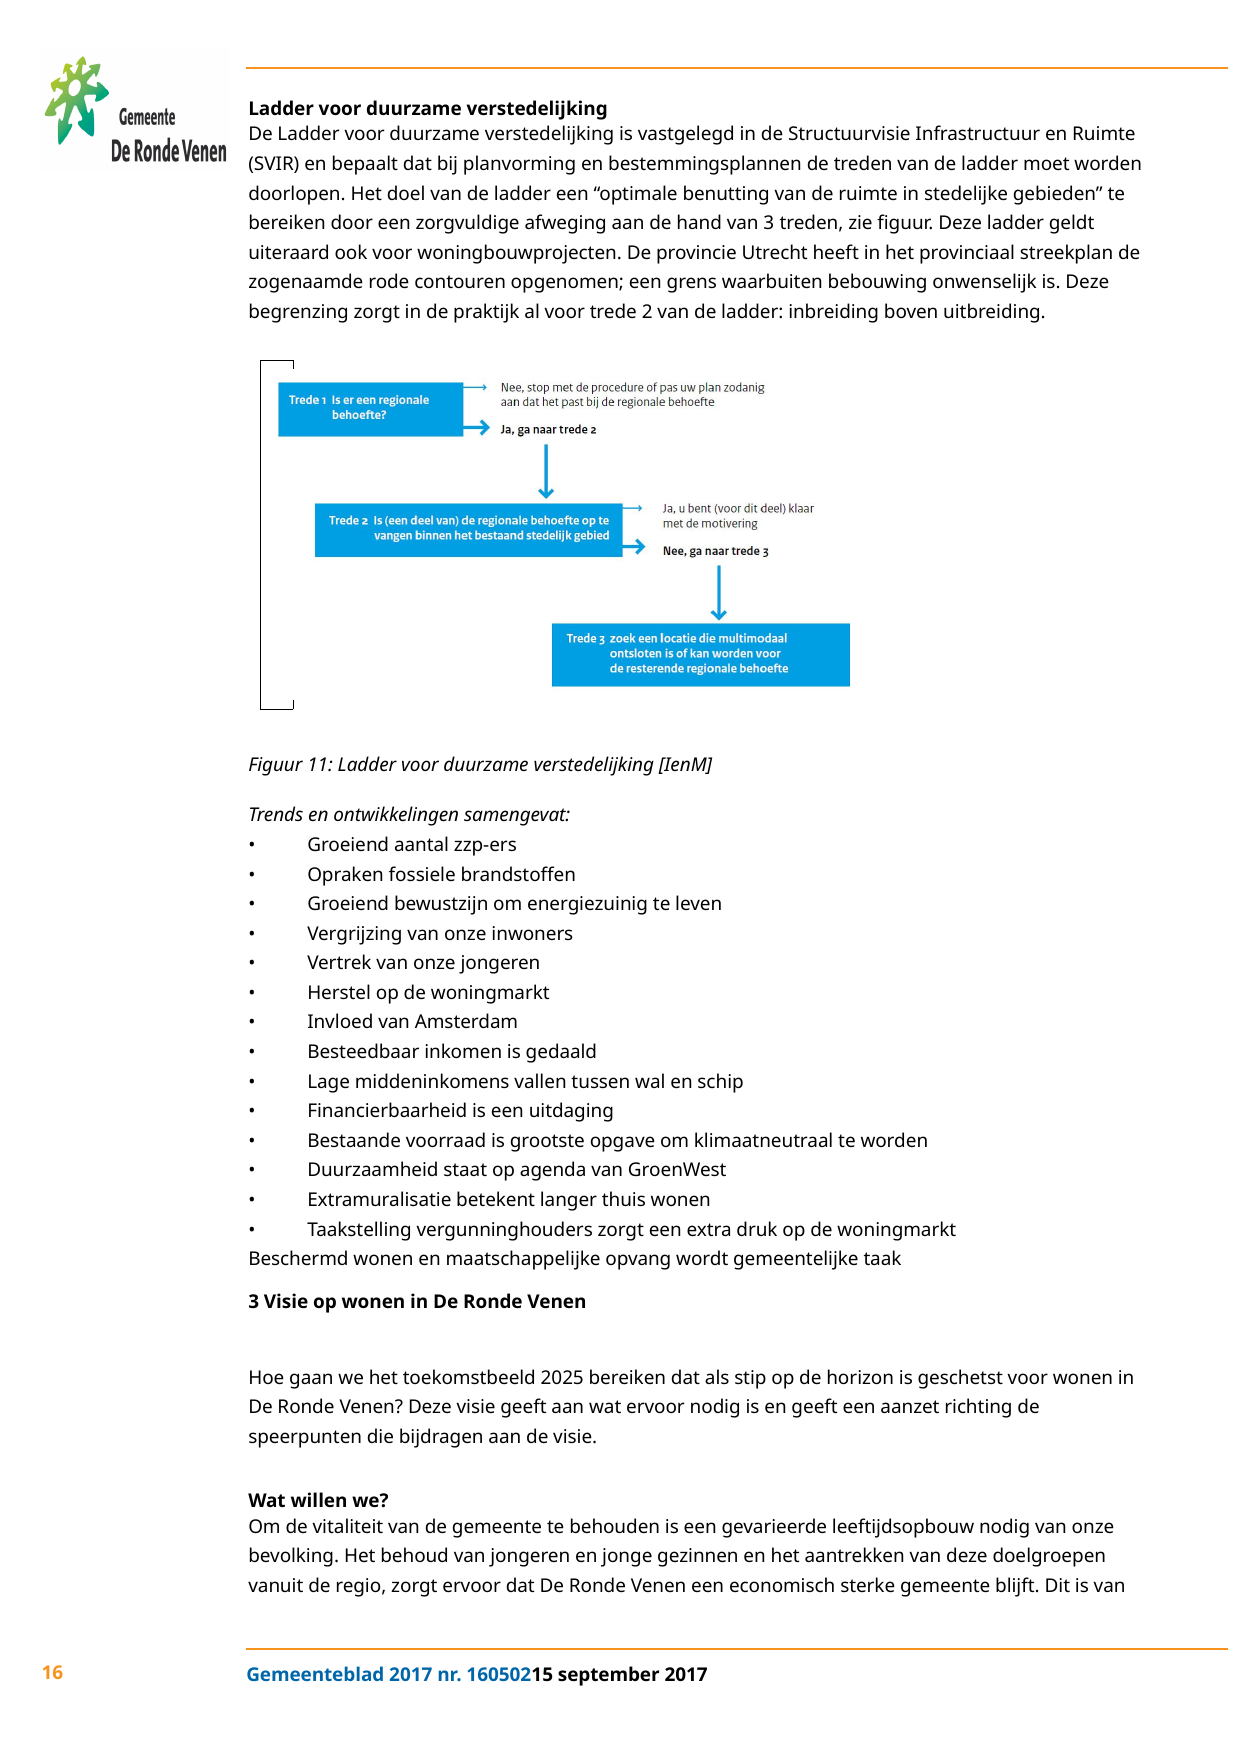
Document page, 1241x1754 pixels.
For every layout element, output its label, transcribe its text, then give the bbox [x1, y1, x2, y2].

table_header Trends en ontwikkelingen samengevat: Groeiend aantal zzp-ers Opraken fossiele brandstoffen Groeiend bewustzijn om energiezuinig te leven Vergrijzing van onze inwoners Vertrek van onze jongeren Herstel op de woningmarkt Invloed van Amsterdam Besteedbaar inkomen is gedaald Lage middeninkomens vallen tussen wal en schip Financierbaarheid is een uitdaging Bestaande voorraad is grootste opgave om klimaatneutraal te worden Duurzaamheid staat op agenda van GroenWest Extramuralisatie betekent langer thuis wonen Taakstelling vergunninghouders zorgt een extra druk op de woningmarkt Beschermd wonen en maatschappelijke opvang wordt gemeentelijke taak [248, 802, 1152, 1271]
picture [41, 47, 231, 172]
text Figuur 11: Ladder voor duurzame verstedelijking [IenM] [248, 751, 1152, 777]
text Ladder voor duurzame verstedelijking [248, 95, 1152, 121]
text De Ladder voor duurzame verstedelijking is vastgelegd in de Structuurvisie Infrastructuur en Ruimte (SVIR) en bepaalt dat bij planvorming en bestemmingsplannen de treden van de ladder moet worden doorlopen. Het doel van de ladder een “optimale benutting van de ruimte in stedelijke gebieden” te bereiken door een zorgvuldige afweging aan de hand van 3 treden, zie figuur. Deze ladder geldt uiteraard ook voor woningbouwprojecten. De provincie Utrecht heeft in het provinciaal streekplan de zogenaamde rode contouren opgenomen; een grens waarbuiten bebouwing onwenselijk is. Deze begrenzing zorgt in de praktijk al voor trede 2 van de ladder: inbreiding boven uitbreiding. [248, 121, 1152, 324]
picture [268, 369, 860, 700]
text 3 Visie op wonen in De Ronde Venen [248, 1288, 1152, 1314]
text Om de vitaliteit van de gemeente te behouden is een gevarieerde leeftijdsopbouw nodig van onze bevolking. Het behoud van jongeren en jonge gezinnen en het aantrekken van deze doelgroepen vanuit de regio, zorgt ervoor dat De Ronde Venen een economisch sterke gemeente blijft. Dit is van [248, 1513, 1152, 1598]
text Wat willen we? [248, 1487, 1152, 1513]
text Hoe gaan we het toekomstbeeld 2025 bereiken dat als stip op de horizon is geschetst voor wonen in De Ronde Venen? Deze visie geeft aan wat ervoor nodig is en geeft een aanzet richting de speerpunten die bijdragen aan de visie. [248, 1364, 1152, 1449]
